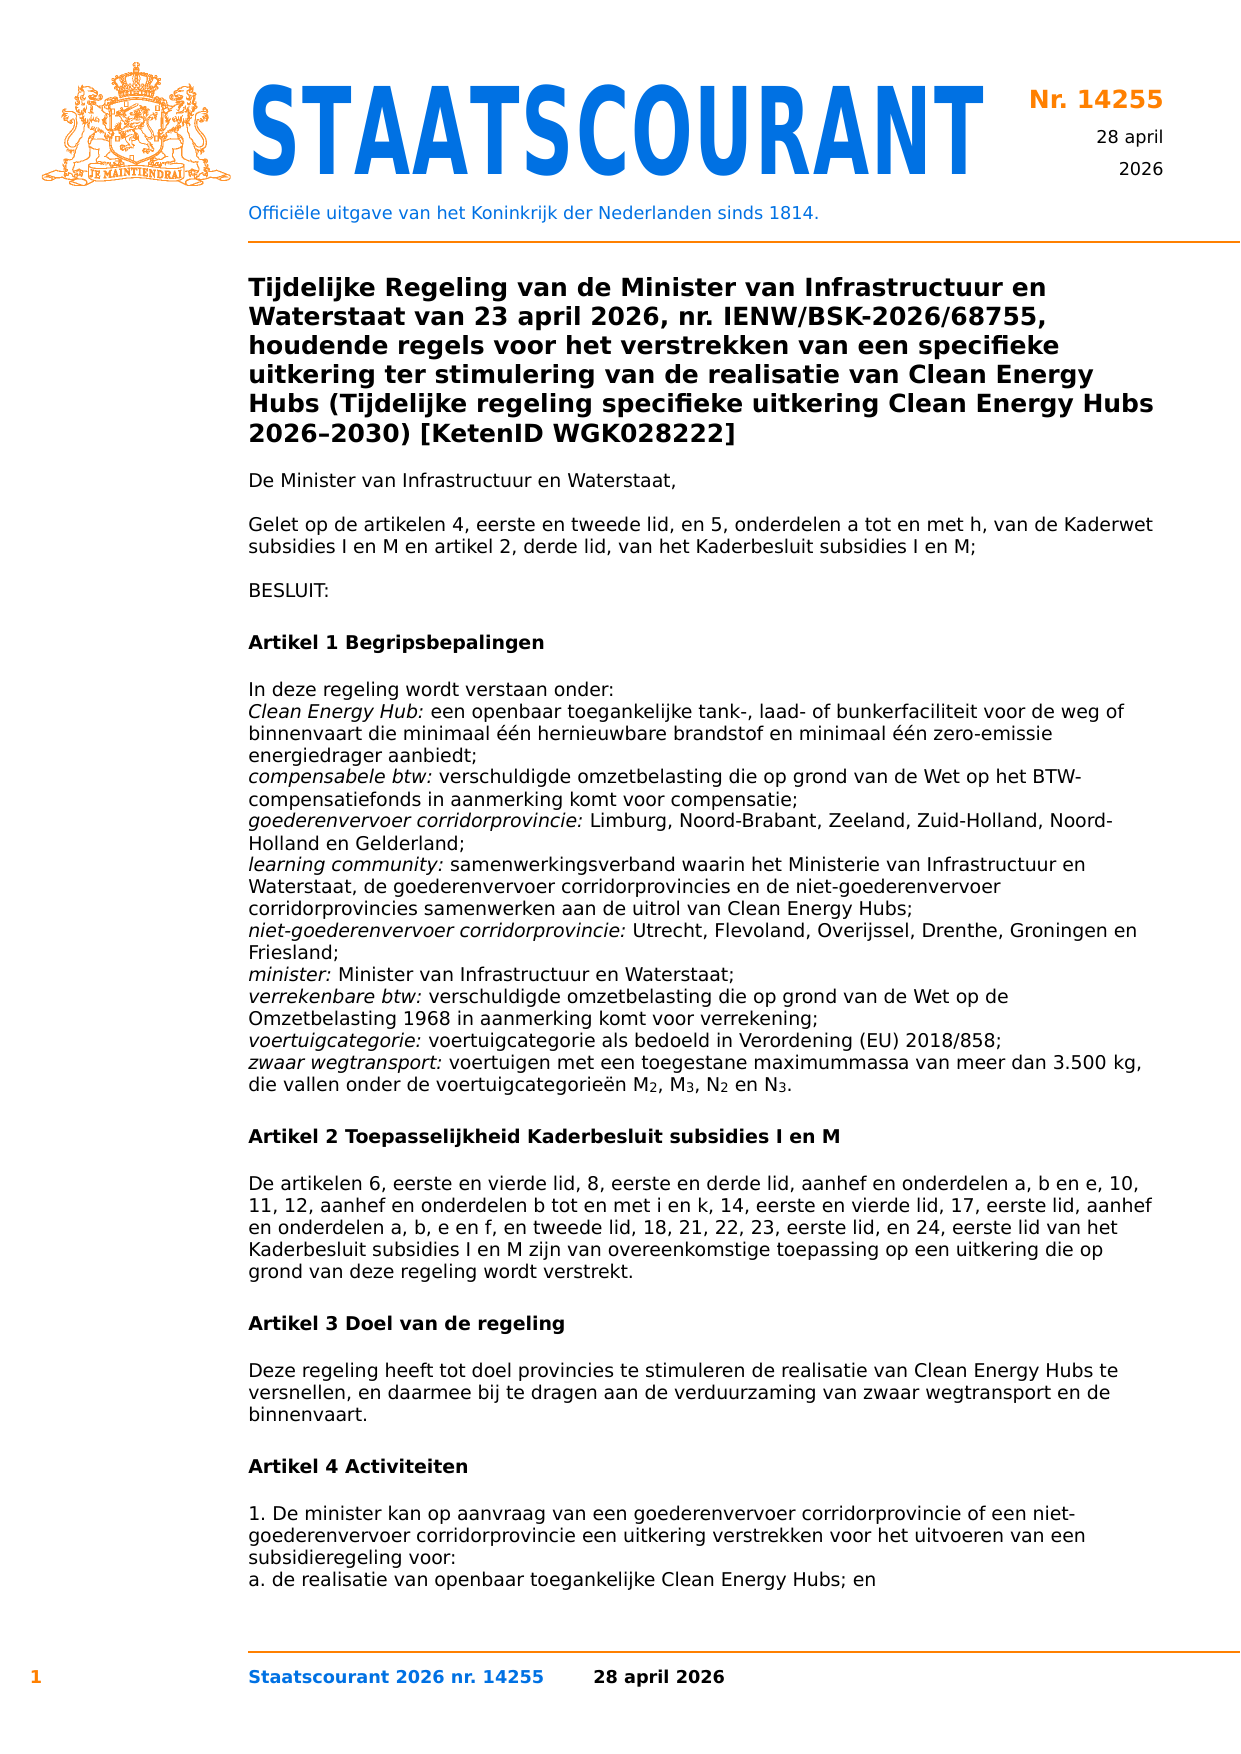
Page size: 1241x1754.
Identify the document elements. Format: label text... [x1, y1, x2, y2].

text zwaar wegtransport: voertuigen met een toegestane maximummassa van meer dan 3.500 kg, die vallen onder de voertuigcategorieën M2, M3, N2 en N3. [248, 1052, 1163, 1096]
text learning community: samenwerkingsverband waarin het Ministerie van Infrastructuur en Waterstaat, de goederenvervoer corridorprovincies en de niet-goederenvervoer corridorprovincies samenwerken aan de uitrol van Clean Energy Hubs; [248, 854, 1163, 920]
text BESLUIT: [248, 579, 1163, 602]
subtitle Tijdelijke Regeling van de Minister van Infrastructuur en Waterstaat van 23 april 2026, nr. IENW/BSK-2026/68755, houdende regels voor het verstrekken van een specifieke uitkering ter stimulering van de realisatie van Clean Energy Hubs (Tijdelijke regeling specifieke uitkering Clean Energy Hubs 2026–2030) [KetenID WGK028222] [248, 273, 1163, 448]
table_cell Officiële uitgave van het Koninkrijk der Nederlanden sinds 1814. [248, 203, 1240, 241]
subtitle Artikel 1 Begripsbepalingen [248, 632, 1163, 653]
table_header [25, 62, 248, 241]
text voertuigcategorie: voertuigcategorie als bedoeld in Verordening (EU) 2018/858; [248, 1030, 1163, 1052]
picture [41, 62, 231, 186]
subtitle Artikel 3 Doel van de regeling [248, 1313, 1163, 1335]
text minister: Minister van Infrastructuur en Waterstaat; [248, 964, 1163, 986]
text niet-goederenvervoer corridorprovincie: Utrecht, Flevoland, Overijssel, Drenthe, Groningen en Friesland; [248, 920, 1163, 964]
text In deze regeling wordt verstaan onder: [248, 678, 1163, 701]
text De artikelen 6, eerste en vierde lid, 8, eerste en derde lid, aanhef en onderdelen a, b en e, 10, 11, 12, aanhef en onderdelen b tot en met i en k, 14, eerste en vierde lid, 17, eerste lid, aanhef en onderdelen a, b, e en f, en tweede lid, 18, 21, 22, 23, eerste lid, en 24, eerste lid van het Kaderbesluit subsidies I en M zijn van overeenkomstige toepassing op een uitkering die op grond van deze regeling wordt verstrekt. [248, 1173, 1163, 1283]
text Gelet op de artikelen 4, eerste en tweede lid, en 5, onderdelen a tot en met h, van de Kaderwet subsidies I en M en artikel 2, derde lid, van het Kaderbesluit subsidies I en M; [248, 514, 1163, 558]
text a. de realisatie van openbaar toegankelijke Clean Energy Hubs; en [248, 1569, 1163, 1591]
table_header Nr. 14255 [998, 62, 1240, 121]
subtitle Artikel 4 Activiteiten [248, 1456, 1163, 1478]
text goederenvervoer corridorprovincie: Limburg, Noord-Brabant, Zeeland, Zuid-Holland, Noord-Holland en Gelderland; [248, 810, 1163, 854]
table_cell 2026 [998, 153, 1240, 203]
text compensabele btw: verschuldigde omzetbelasting die op grond van de Wet op het BTW-compensatiefonds in aanmerking komt voor compensatie; [248, 766, 1163, 810]
table_header STAATSCOURANT [248, 62, 998, 203]
text verrekenbare btw: verschuldigde omzetbelasting die op grond van de Wet op de Omzetbelasting 1968 in aanmerking komt voor verrekening; [248, 986, 1163, 1030]
text De Minister van Infrastructuur en Waterstaat, [248, 470, 1163, 492]
text Clean Energy Hub: een openbaar toegankelijke tank-, laad- of bunkerfaciliteit voor de weg of binnenvaart die minimaal één hernieuwbare brandstof en minimaal één zero-emissie energiedrager aanbiedt; [248, 701, 1163, 766]
subtitle Artikel 2 Toepasselijkheid Kaderbesluit subsidies I en M [248, 1126, 1163, 1148]
table_cell 28 april [998, 121, 1240, 153]
text 1. De minister kan op aanvraag van een goederenvervoer corridorprovincie of een niet-goederenvervoer corridorprovincie een uitkering verstrekken voor het uitvoeren van een subsidieregeling voor: [248, 1503, 1163, 1569]
text Deze regeling heeft tot doel provincies te stimuleren de realisatie van Clean Energy Hubs te versnellen, en daarmee bij te dragen aan de verduurzaming van zwaar wegtransport en de binnenvaart. [248, 1360, 1163, 1426]
